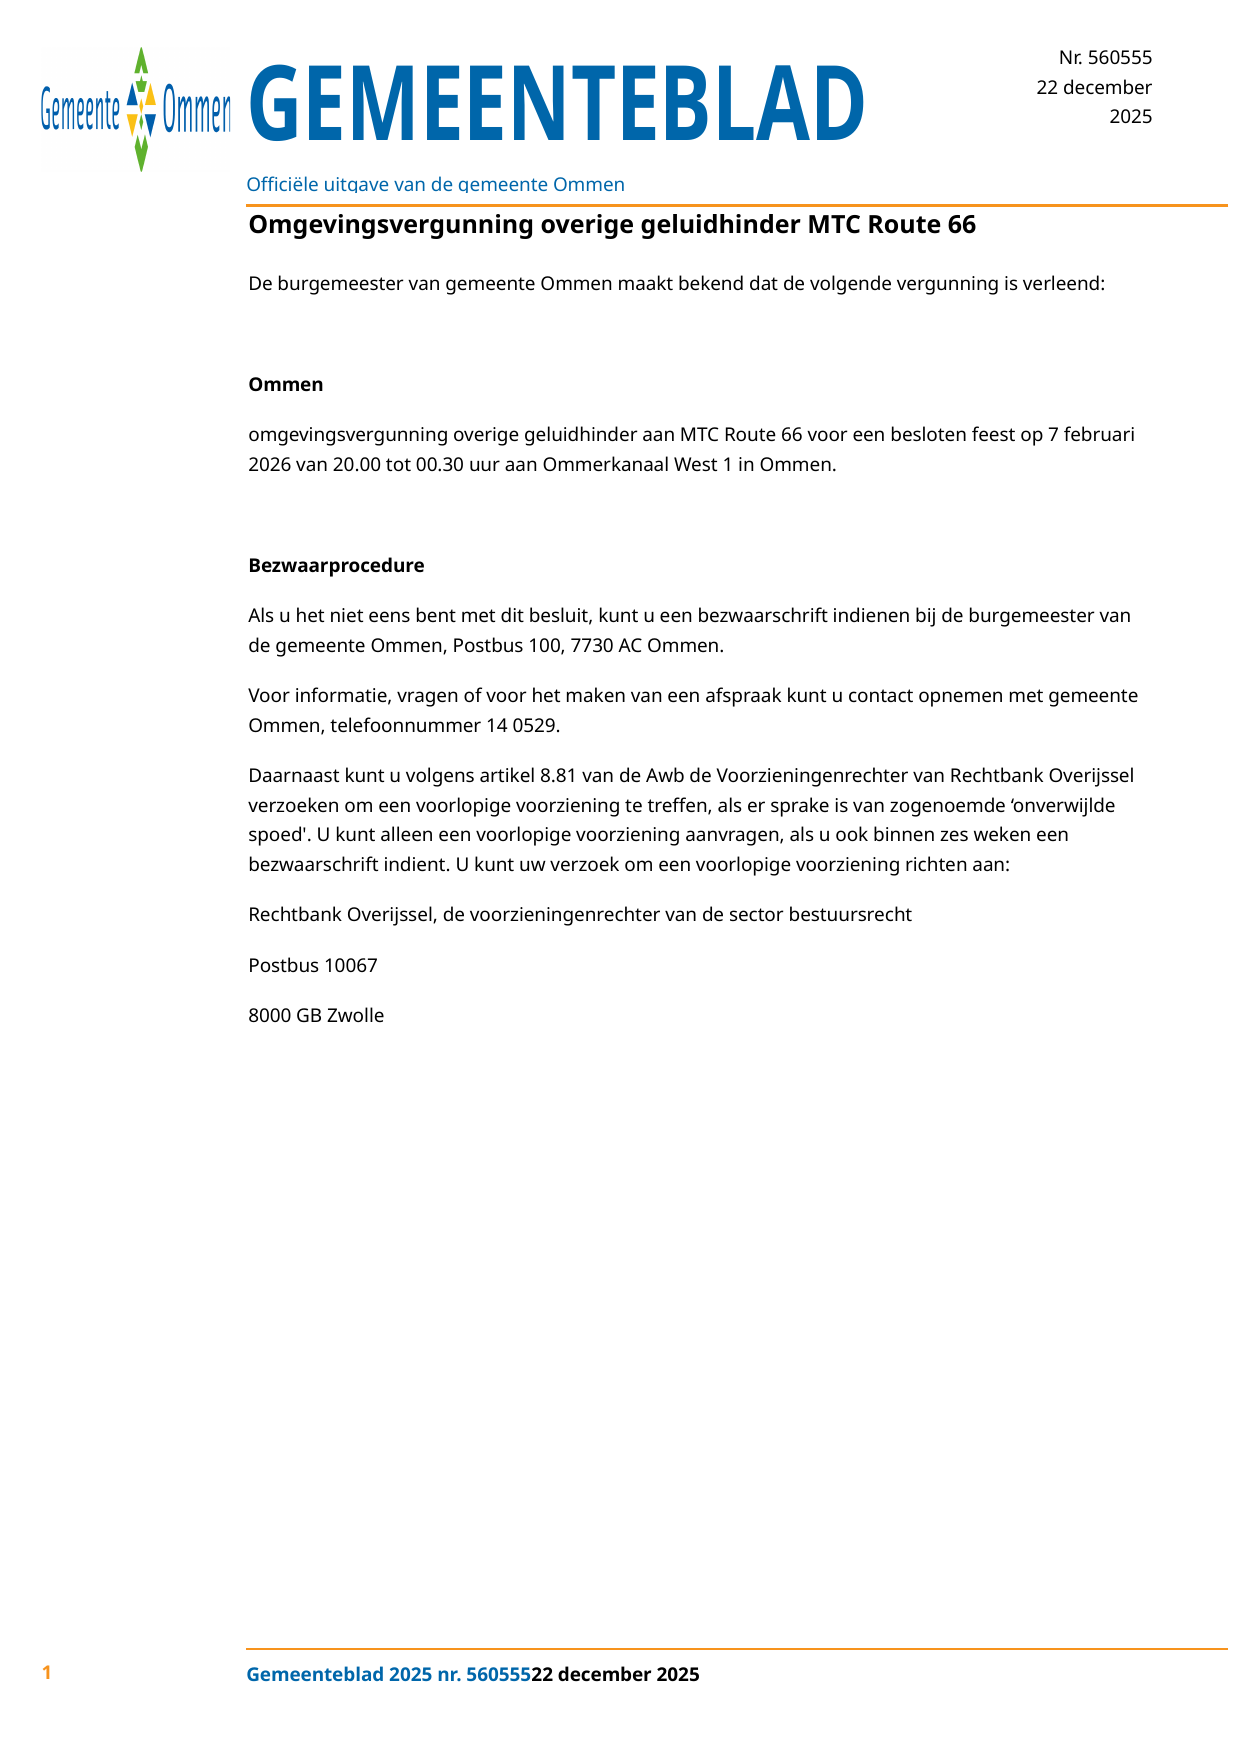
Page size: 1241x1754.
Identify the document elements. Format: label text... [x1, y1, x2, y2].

text Omgevingsvergunning overige geluidhinder MTC Route 66 [248, 207, 1152, 241]
text 8000 GB Zwolle [248, 1002, 1152, 1028]
text Daarnaast kunt u volgens artikel 8.81 van de Awb de Voorzieningenrechter van Rechtbank Overijssel verzoeken om een voorlopige voorziening te treffen, als er sprake is van zogenoemde ‘onverwijlde spoed'. U kunt alleen een voorlopige voorziening aanvragen, als u ook binnen zes weken een bezwaarschrift indient. U kunt uw verzoek om een voorlopige voorziening richten aan: [248, 762, 1152, 877]
text Postbus 10067 [248, 952, 1152, 978]
text De burgemeester van gemeente Ommen maakt bekend dat de volgende vergunning is verleend: [248, 270, 1152, 296]
text Bezwaarprocedure [248, 552, 1152, 578]
text Ommen [248, 371, 1152, 397]
picture [41, 47, 231, 172]
text omgevingsvergunning overige geluidhinder aan MTC Route 66 voor een besloten feest op 7 februari 2026 van 20.00 tot 00.30 uur aan Ommerkanaal West 1 in Ommen. [248, 422, 1152, 477]
text Rechtbank Overijssel, de voorzieningenrechter van de sector bestuursrecht [248, 902, 1152, 927]
text Als u het niet eens bent met dit besluit, kunt u een bezwaarschrift indienen bij de burgemeester van de gemeente Ommen, Postbus 100, 7730 AC Ommen. [248, 602, 1152, 658]
text Voor informatie, vragen of voor het maken van een afspraak kunt u contact opnemen met gemeente Ommen, telefoonnummer 14 0529. [248, 682, 1152, 738]
